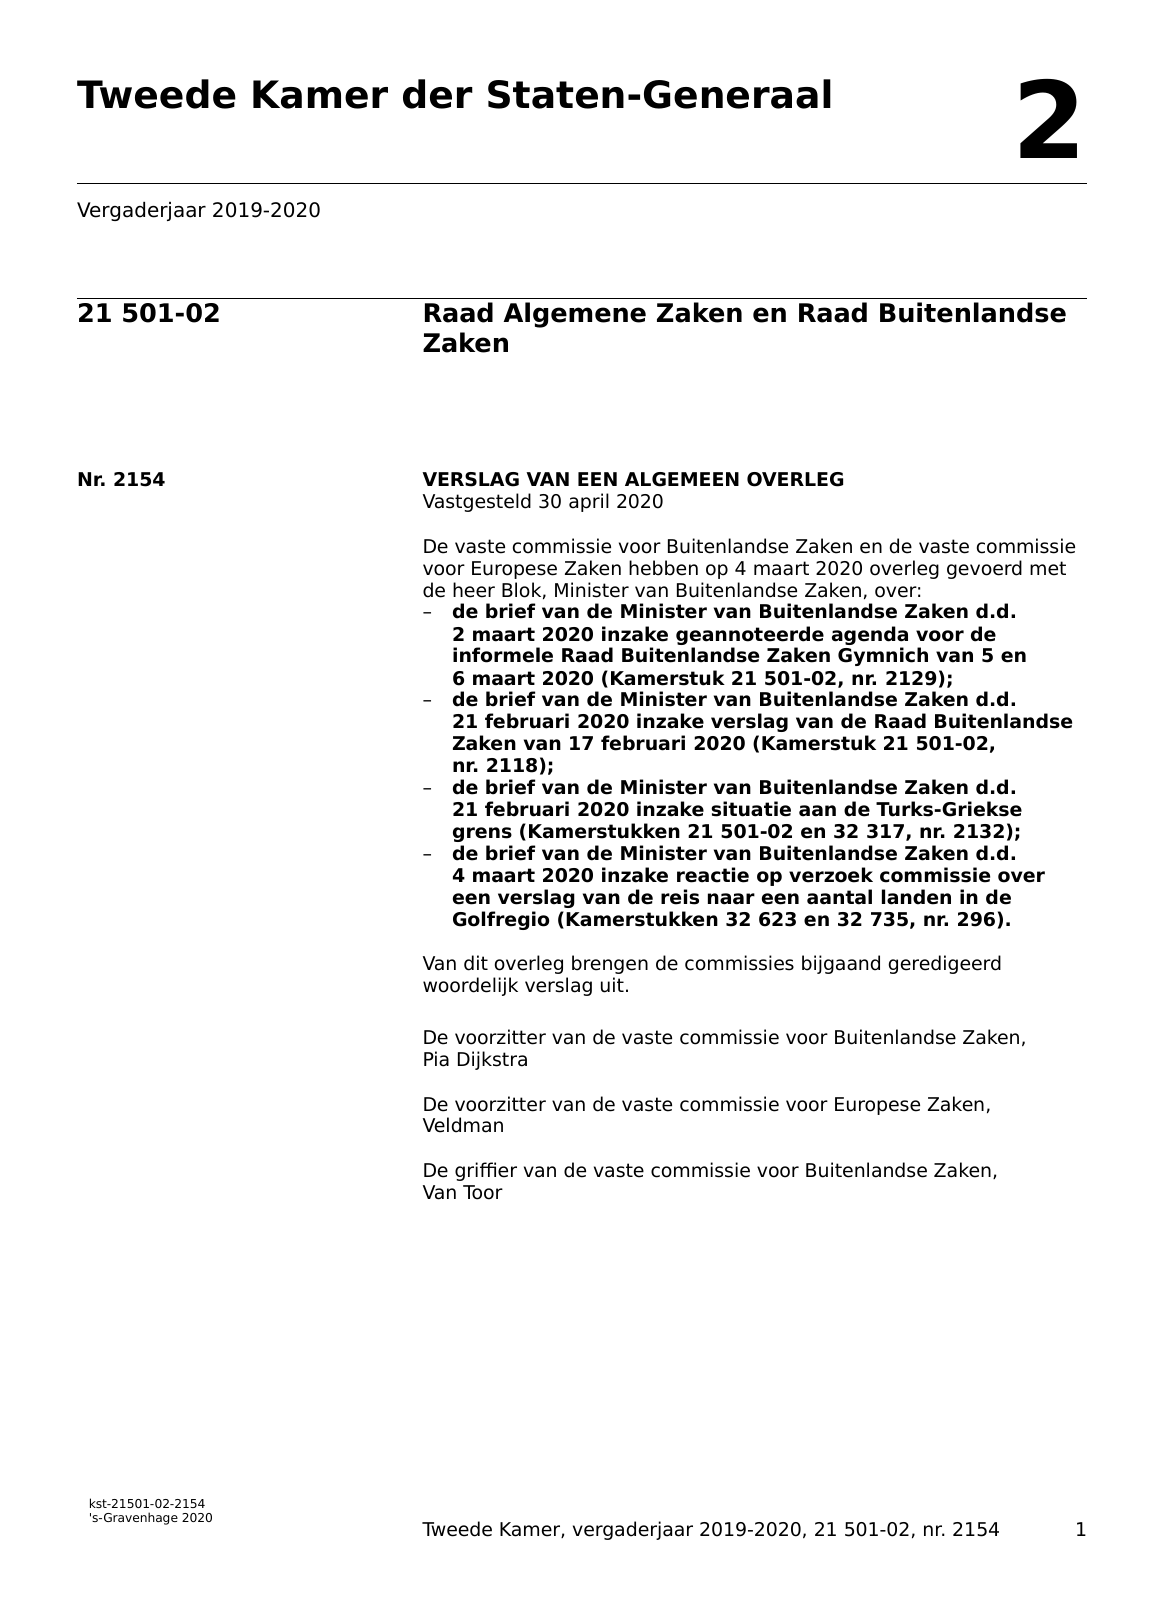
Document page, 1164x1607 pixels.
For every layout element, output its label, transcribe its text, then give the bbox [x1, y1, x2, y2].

subtitle Nr. 2154 VERSLAG VAN EEN ALGEMEEN OVERLEG [77, 469, 1087, 491]
text – de brief van de Minister van Buitenlandse Zaken d.d. 4 maart 2020 inzake reactie op verzoek commissie over een verslag van de reis naar een aantal landen in de Golfregio (Kamerstukken 32 623 en 32 735, nr. 296). [422, 843, 1087, 931]
text De vaste commissie voor Buitenlandse Zaken en de vaste commissie voor Europese Zaken hebben op 4 maart 2020 overleg gevoerd met de heer Blok, Minister van Buitenlandse Zaken, over: [422, 536, 1087, 601]
text – de brief van de Minister van Buitenlandse Zaken d.d. 21 februari 2020 inzake situatie aan de Turks-Griekse grens (Kamerstukken 21 501-02 en 32 317, nr. 2132); [422, 777, 1087, 843]
text 's-Gravenhage 2020 [88, 1511, 323, 1525]
text kst-21501-02-2154 [88, 1497, 323, 1511]
text – de brief van de Minister van Buitenlandse Zaken d.d. 2 maart 2020 inzake geannoteerde agenda voor de informele Raad Buitenlandse Zaken Gymnich van 5 en 6 maart 2020 (Kamerstuk 21 501-02, nr. 2129); [422, 601, 1087, 689]
text De griffier van de vaste commissie voor Buitenlandse Zaken, Van Toor [422, 1159, 1087, 1203]
subtitle 21 501-02 Raad Algemene Zaken en Raad Buitenlandse Zaken [77, 299, 1087, 358]
text – de brief van de Minister van Buitenlandse Zaken d.d. 21 februari 2020 inzake verslag van de Raad Buitenlandse Zaken van 17 februari 2020 (Kamerstuk 21 501-02, nr. 2118); [422, 689, 1087, 777]
table_header Tweede Kamer der Staten-Generaal [77, 59, 886, 183]
text De voorzitter van de vaste commissie voor Buitenlandse Zaken, Pia Dijkstra [422, 1027, 1087, 1071]
table_cell Vergaderjaar 2019-2020 [77, 184, 1087, 298]
text De voorzitter van de vaste commissie voor Europese Zaken, Veldman [422, 1093, 1087, 1137]
text Van dit overleg brengen de commissies bijgaand geredigeerd woordelijk verslag uit. [422, 953, 1087, 997]
table_header 2 [886, 59, 1087, 183]
text Vastgesteld 30 april 2020 [422, 491, 1087, 513]
